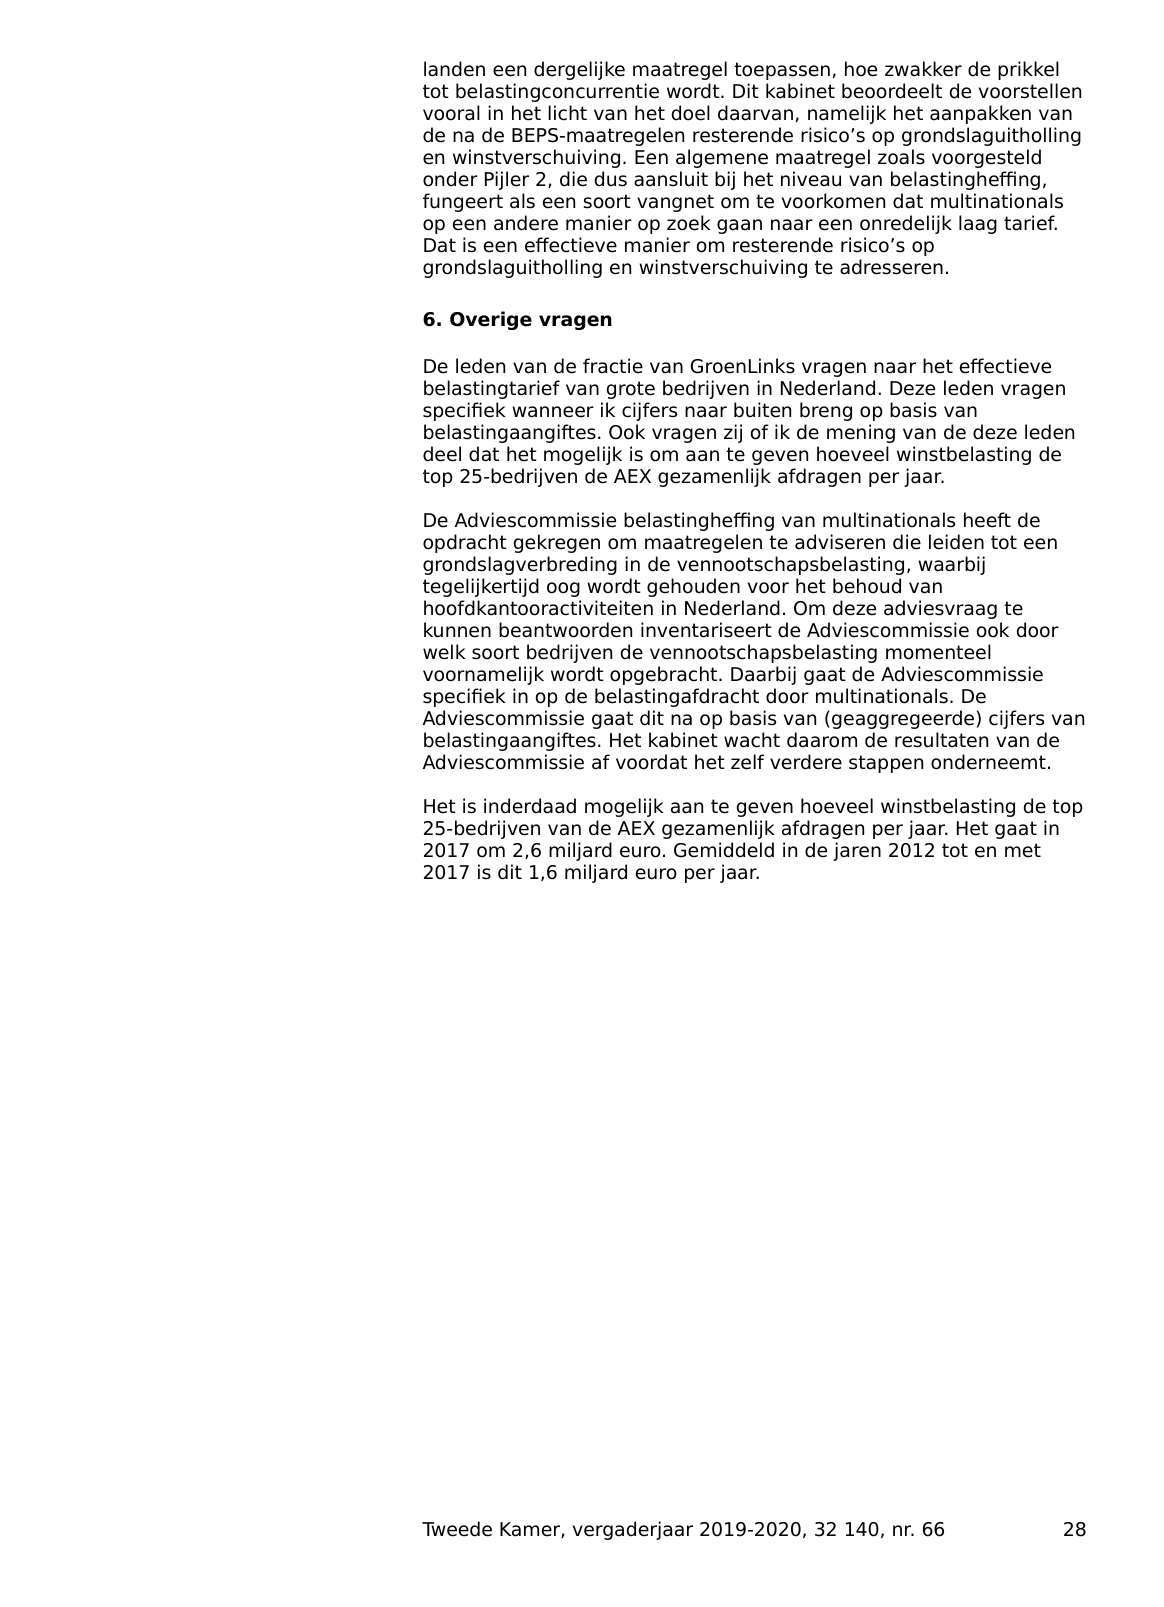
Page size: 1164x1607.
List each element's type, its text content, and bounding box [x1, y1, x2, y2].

text Het is inderdaad mogelijk aan te geven hoeveel winstbelasting de top 25-bedrijven van de AEX gezamenlijk afdragen per jaar. Het gaat in 2017 om 2,6 miljard euro. Gemiddeld in de jaren 2012 tot en met 2017 is dit 1,6 miljard euro per jaar. [422, 796, 1087, 884]
subtitle 6. Overige vragen [422, 309, 1087, 331]
text De Adviescommissie belastingheffing van multinationals heeft de opdracht gekregen om maatregelen te adviseren die leiden tot een grondslagverbreding in de vennootschapsbelasting, waarbij tegelijkertijd oog wordt gehouden voor het behoud van hoofdkantooractiviteiten in Nederland. Om deze adviesvraag te kunnen beantwoorden inventariseert de Adviescommissie ook door welk soort bedrijven de vennootschapsbelasting momenteel voornamelijk wordt opgebracht. Daarbij gaat de Adviescommissie specifiek in op de belastingafdracht door multinationals. De Adviescommissie gaat dit na op basis van (geaggregeerde) cijfers van belastingaangiftes. Het kabinet wacht daarom de resultaten van de Adviescommissie af voordat het zelf verdere stappen onderneemt. [422, 510, 1087, 774]
text landen een dergelijke maatregel toepassen, hoe zwakker de prikkel tot belastingconcurrentie wordt. Dit kabinet beoordeelt de voorstellen vooral in het licht van het doel daarvan, namelijk het aanpakken van de na de BEPS-maatregelen resterende risico’s op grondslaguitholling en winstverschuiving. Een algemene maatregel zoals voorgesteld onder Pijler 2, die dus aansluit bij het niveau van belastingheffing, fungeert als een soort vangnet om te voorkomen dat multinationals op een andere manier op zoek gaan naar een onredelijk laag tarief. Dat is een effectieve manier om resterende risico’s op grondslaguitholling en winstverschuiving te adresseren. [422, 59, 1087, 279]
text De leden van de fractie van GroenLinks vragen naar het effectieve belastingtarief van grote bedrijven in Nederland. Deze leden vragen specifiek wanneer ik cijfers naar buiten breng op basis van belastingaangiftes. Ook vragen zij of ik de mening van de deze leden deel dat het mogelijk is om aan te geven hoeveel winstbelasting de top 25-bedrijven de AEX gezamenlijk afdragen per jaar. [422, 356, 1087, 488]
